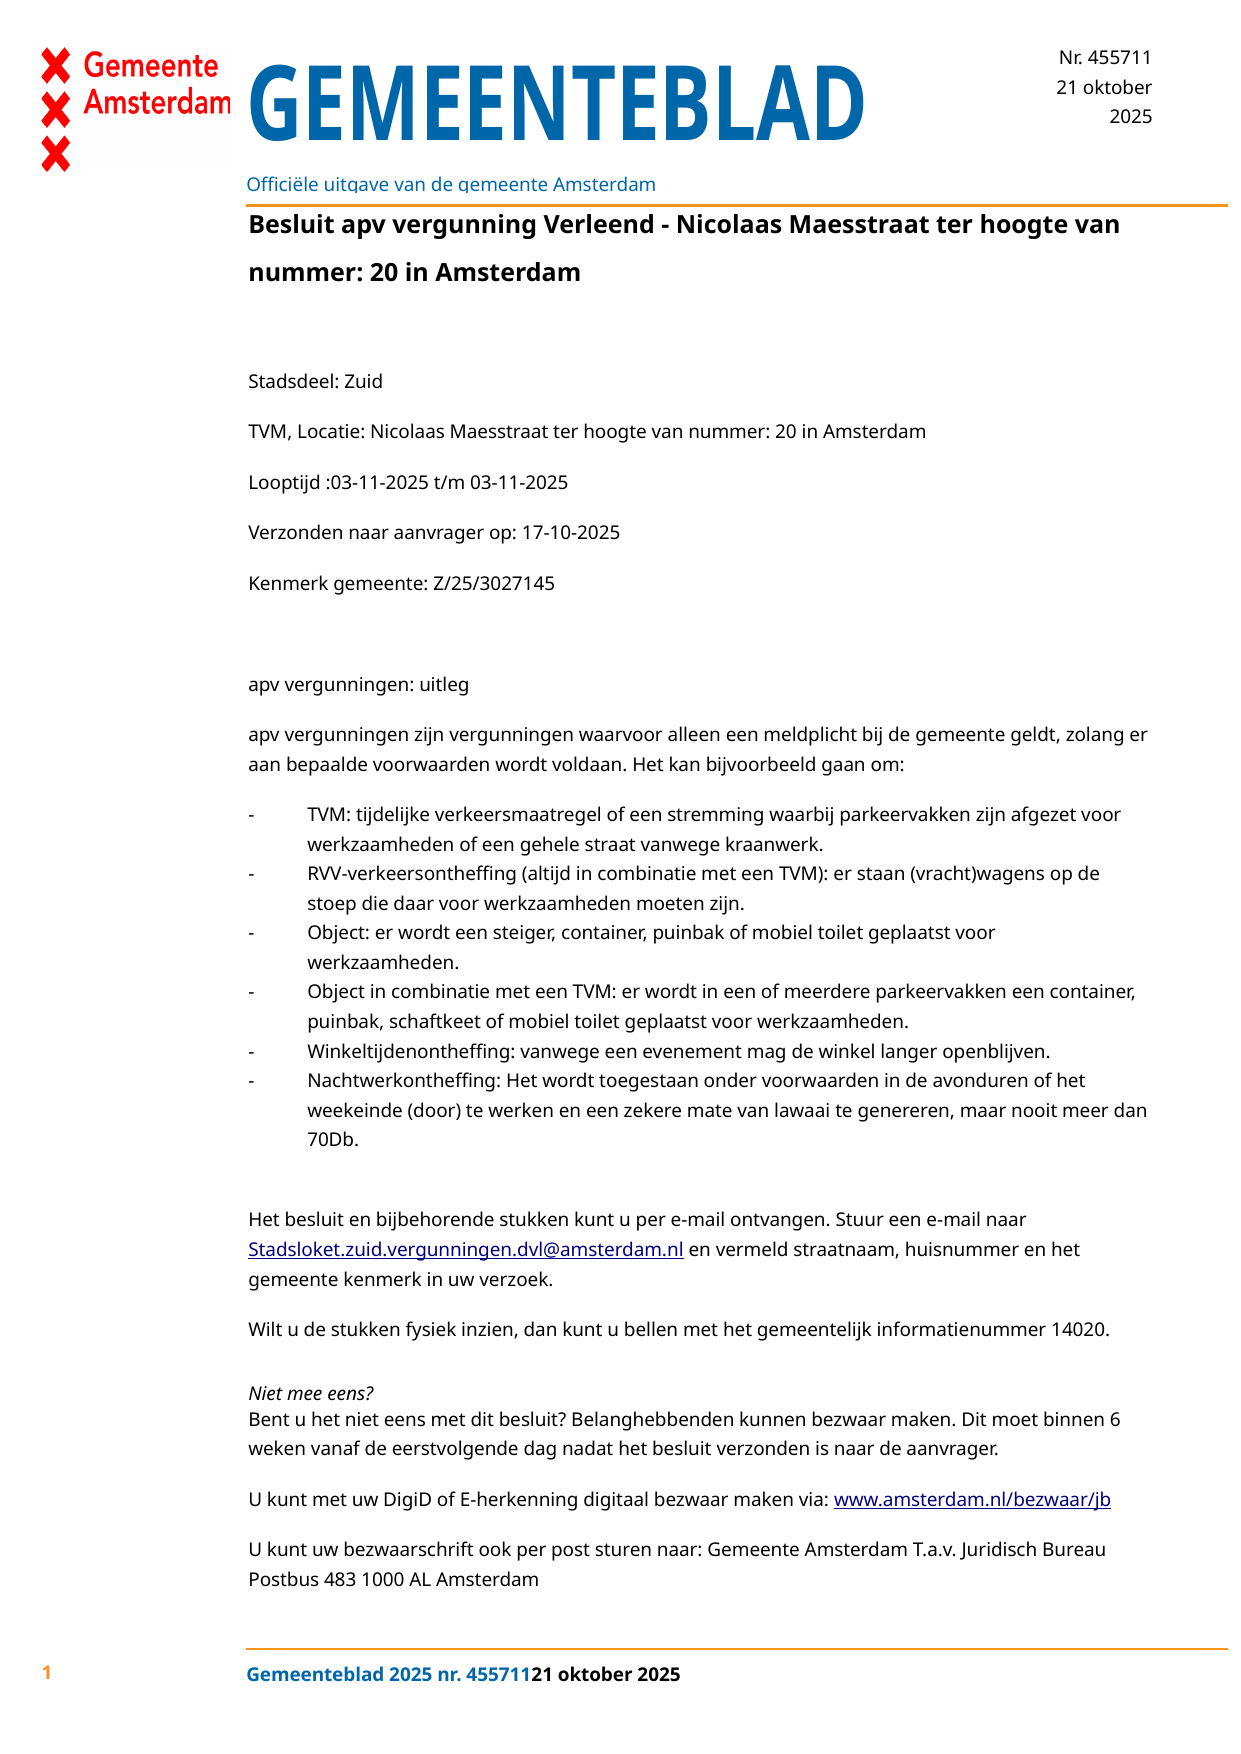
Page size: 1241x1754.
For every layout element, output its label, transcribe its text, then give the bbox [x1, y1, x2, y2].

text Looptijd :03-11-2025 t/m 03-11-2025 [248, 469, 1152, 495]
text apv vergunningen zijn vergunningen waarvoor alleen een meldplicht bij de gemeente geldt, zolang er aan bepaalde voorwaarden wordt voldaan. Het kan bijvoorbeeld gaan om: [248, 721, 1152, 777]
text apv vergunningen: uitleg [248, 671, 1152, 697]
text Stadsdeel: Zuid [248, 368, 1152, 394]
picture [41, 47, 231, 172]
text Besluit apv vergunning Verleend - Nicolaas Maesstraat ter hoogte van nummer: 20 in Amsterdam [248, 207, 1152, 288]
text U kunt uw bezwaarschrift ook per post sturen naar: Gemeente Amsterdam T.a.v. Juridisch Bureau Postbus 483 1000 AL Amsterdam [248, 1536, 1152, 1592]
text U kunt met uw DigiD of E-herkenning digitaal bezwaar maken via: www.amsterdam.nl/bezwaar/jb [248, 1486, 1152, 1512]
list Object in combinatie met een TVM: er wordt in een of meerdere parkeervakken een container, puinbak, schaftkeet of mobiel toilet geplaatst voor werkzaamheden. [248, 979, 1152, 1034]
text Bent u het niet eens met dit besluit? Belanghebbenden kunnen bezwaar maken. Dit moet binnen 6 weken vanaf de eerstvolgende dag nadat het besluit verzonden is naar de aanvrager. [248, 1406, 1152, 1461]
text Wilt u de stukken fysiek inzien, dan kunt u bellen met het gemeentelijk informatienummer 14020. [248, 1316, 1152, 1342]
list Nachtwerkontheffing: Het wordt toegestaan onder voorwaarden in de avonduren of het weekeinde (door) te werken en een zekere mate van lawaai te genereren, maar nooit meer dan 70Db. [248, 1067, 1152, 1152]
text TVM, Locatie: Nicolaas Maesstraat ter hoogte van nummer: 20 in Amsterdam [248, 419, 1152, 444]
list RVV-verkeersontheffing (altijd in combinatie met een TVM): er staan (vracht)wagens op de stoep die daar voor werkzaamheden moeten zijn. [248, 860, 1152, 916]
text Verzonden naar aanvrager op: 17-10-2025 [248, 519, 1152, 545]
list Object: er wordt een steiger, container, puinbak of mobiel toilet geplaatst voor werkzaamheden. [248, 919, 1152, 975]
list TVM: tijdelijke verkeersmaatregel of een stremming waarbij parkeervakken zijn afgezet voor werkzaamheden of een gehele straat vanwege kraanwerk. [248, 801, 1152, 857]
text Niet mee eens? [248, 1380, 1152, 1406]
text Kenmerk gemeente: Z/25/3027145 [248, 570, 1152, 596]
list Winkeltijdenontheffing: vanwege een evenement mag de winkel langer openblijven. [248, 1038, 1152, 1064]
text Het besluit en bijbehorende stukken kunt u per e-mail ontvangen. Stuur een e-mail naar Stadsloket.zuid.vergunningen.dvl@amsterdam.nl en vermeld straatnaam, huisnummer en het gemeente kenmerk in uw verzoek. [248, 1207, 1152, 1292]
